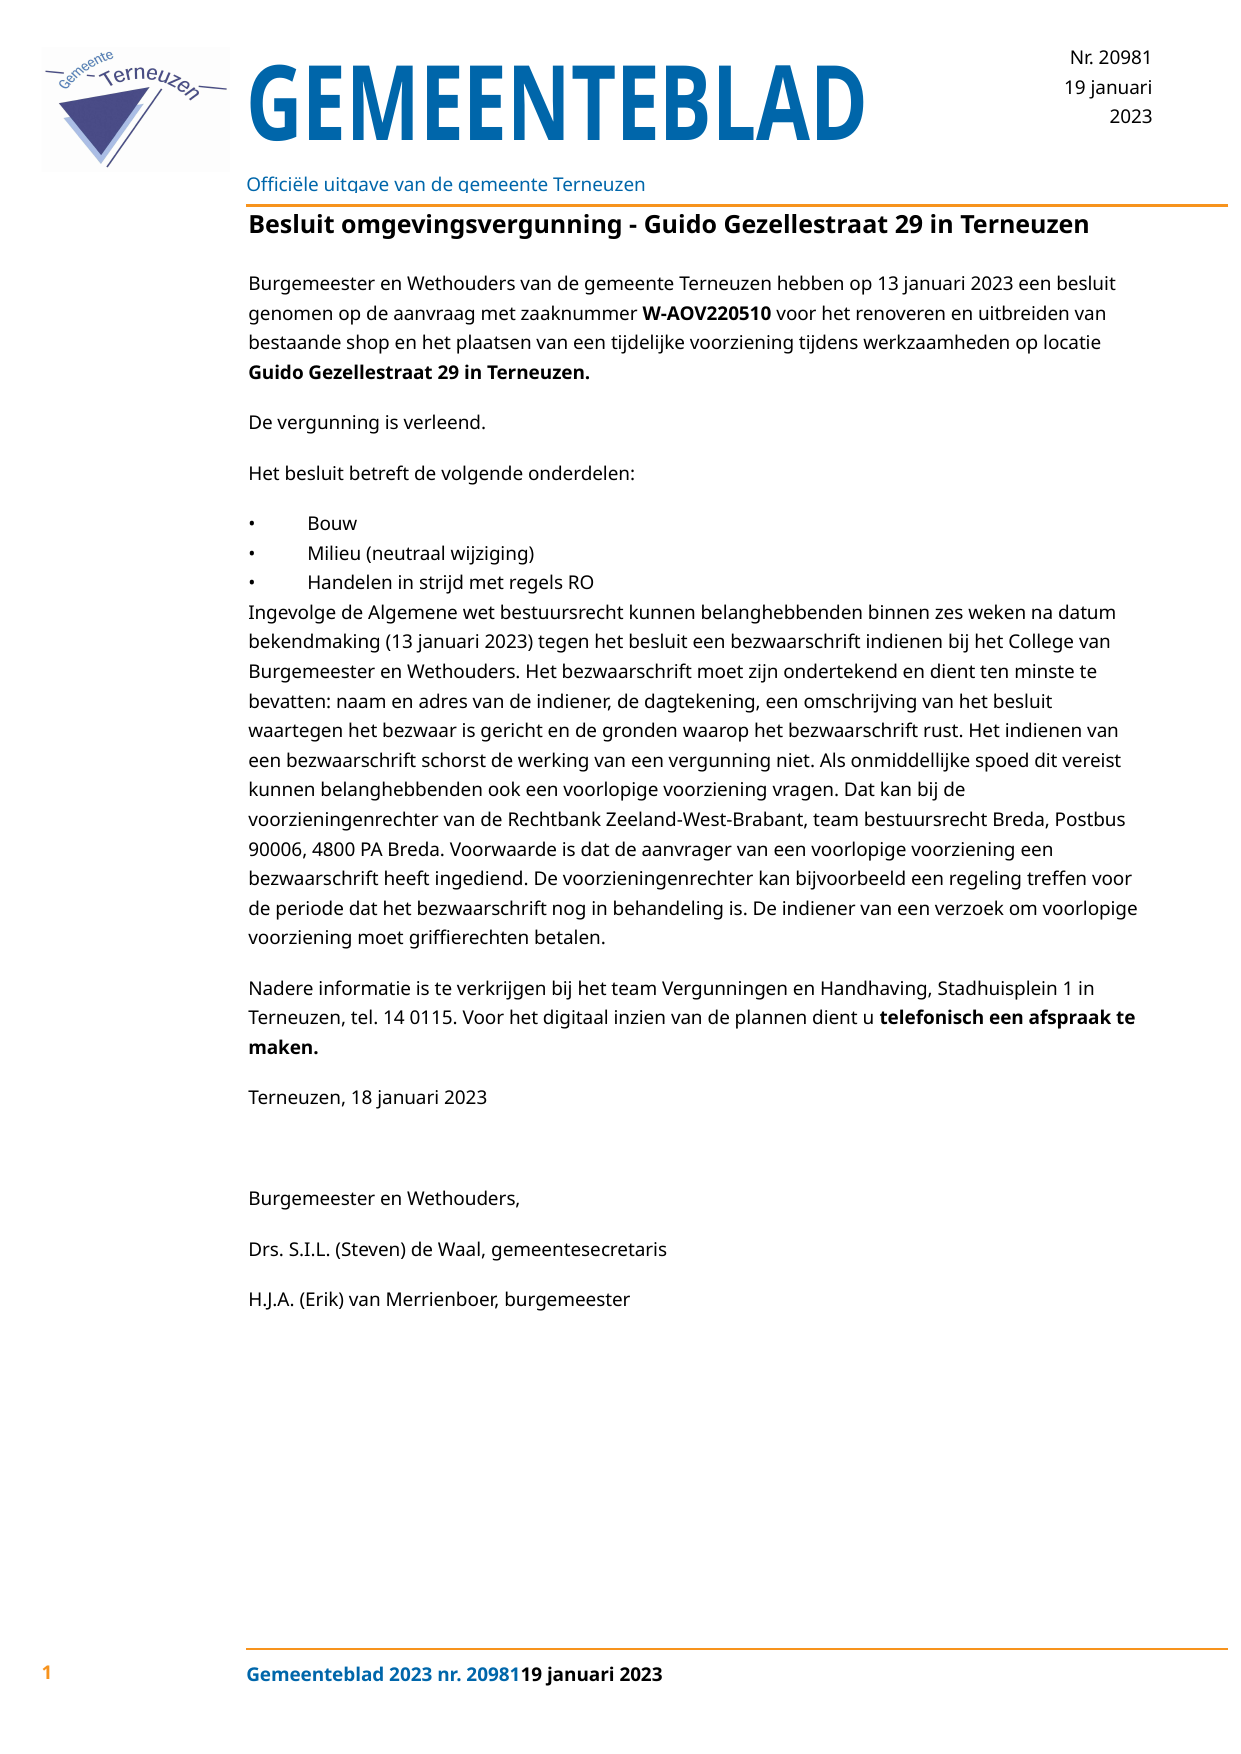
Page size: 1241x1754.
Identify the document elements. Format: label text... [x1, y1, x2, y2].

text De vergunning is verleend. [248, 409, 1152, 435]
text Drs. S.I.L. (Steven) de Waal, gemeentesecretaris [248, 1236, 1152, 1261]
text Ingevolge de Algemene wet bestuursrecht kunnen belanghebbenden binnen zes weken na datum bekendmaking (13 januari 2023) tegen het besluit een bezwaarschrift indienen bij het College van Burgemeester en Wethouders. Het bezwaarschrift moet zijn ondertekend en dient ten minste te bevatten: naam en adres van de indiener, de dagtekening, een omschrijving van het besluit waartegen het bezwaar is gericht en de gronden waarop het bezwaarschrift rust. Het indienen van een bezwaarschrift schorst de werking van een vergunning niet. Als onmiddellijke spoed dit vereist kunnen belanghebbenden ook een voorlopige voorziening vragen. Dat kan bij de voorzieningenrechter van de Rechtbank Zeeland-West-Brabant, team bestuursrecht Breda, Postbus 90006, 4800 PA Breda. Voorwaarde is dat de aanvrager van een voorlopige voorziening een bezwaarschrift heeft ingediend. De voorzieningenrechter kan bijvoorbeeld een regeling treffen voor de periode dat het bezwaarschrift nog in behandeling is. De indiener van een verzoek om voorlopige voorziening moet griffierechten betalen. [248, 599, 1152, 950]
text Terneuzen, 18 januari 2023 [248, 1084, 1152, 1110]
text H.J.A. (Erik) van Merrienboer, burgemeester [248, 1286, 1152, 1312]
list Milieu (neutraal wijziging) [248, 540, 1152, 566]
text Burgemeester en Wethouders van de gemeente Terneuzen hebben op 13 januari 2023 een besluit genomen op de aanvraag met zaaknummer W-AOV220510 voor het renoveren en uitbreiden van bestaande shop en het plaatsen van een tijdelijke voorziening tijdens werkzaamheden op locatie Guido Gezellestraat 29 in Terneuzen. [248, 270, 1152, 385]
list Handelen in strijd met regels RO [248, 569, 1152, 595]
picture [41, 47, 231, 172]
text Nadere informatie is te verkrijgen bij het team Vergunningen en Handhaving, Stadhuisplein 1 in Terneuzen, tel. 14 0115. Voor het digitaal inzien van de plannen dient u telefonisch een afspraak te maken. [248, 975, 1152, 1060]
list Bouw [248, 510, 1152, 536]
text Burgemeester en Wethouders, [248, 1185, 1152, 1211]
text Het besluit betreft de volgende onderdelen: [248, 460, 1152, 486]
text Besluit omgevingsvergunning - Guido Gezellestraat 29 in Terneuzen [248, 207, 1152, 241]
